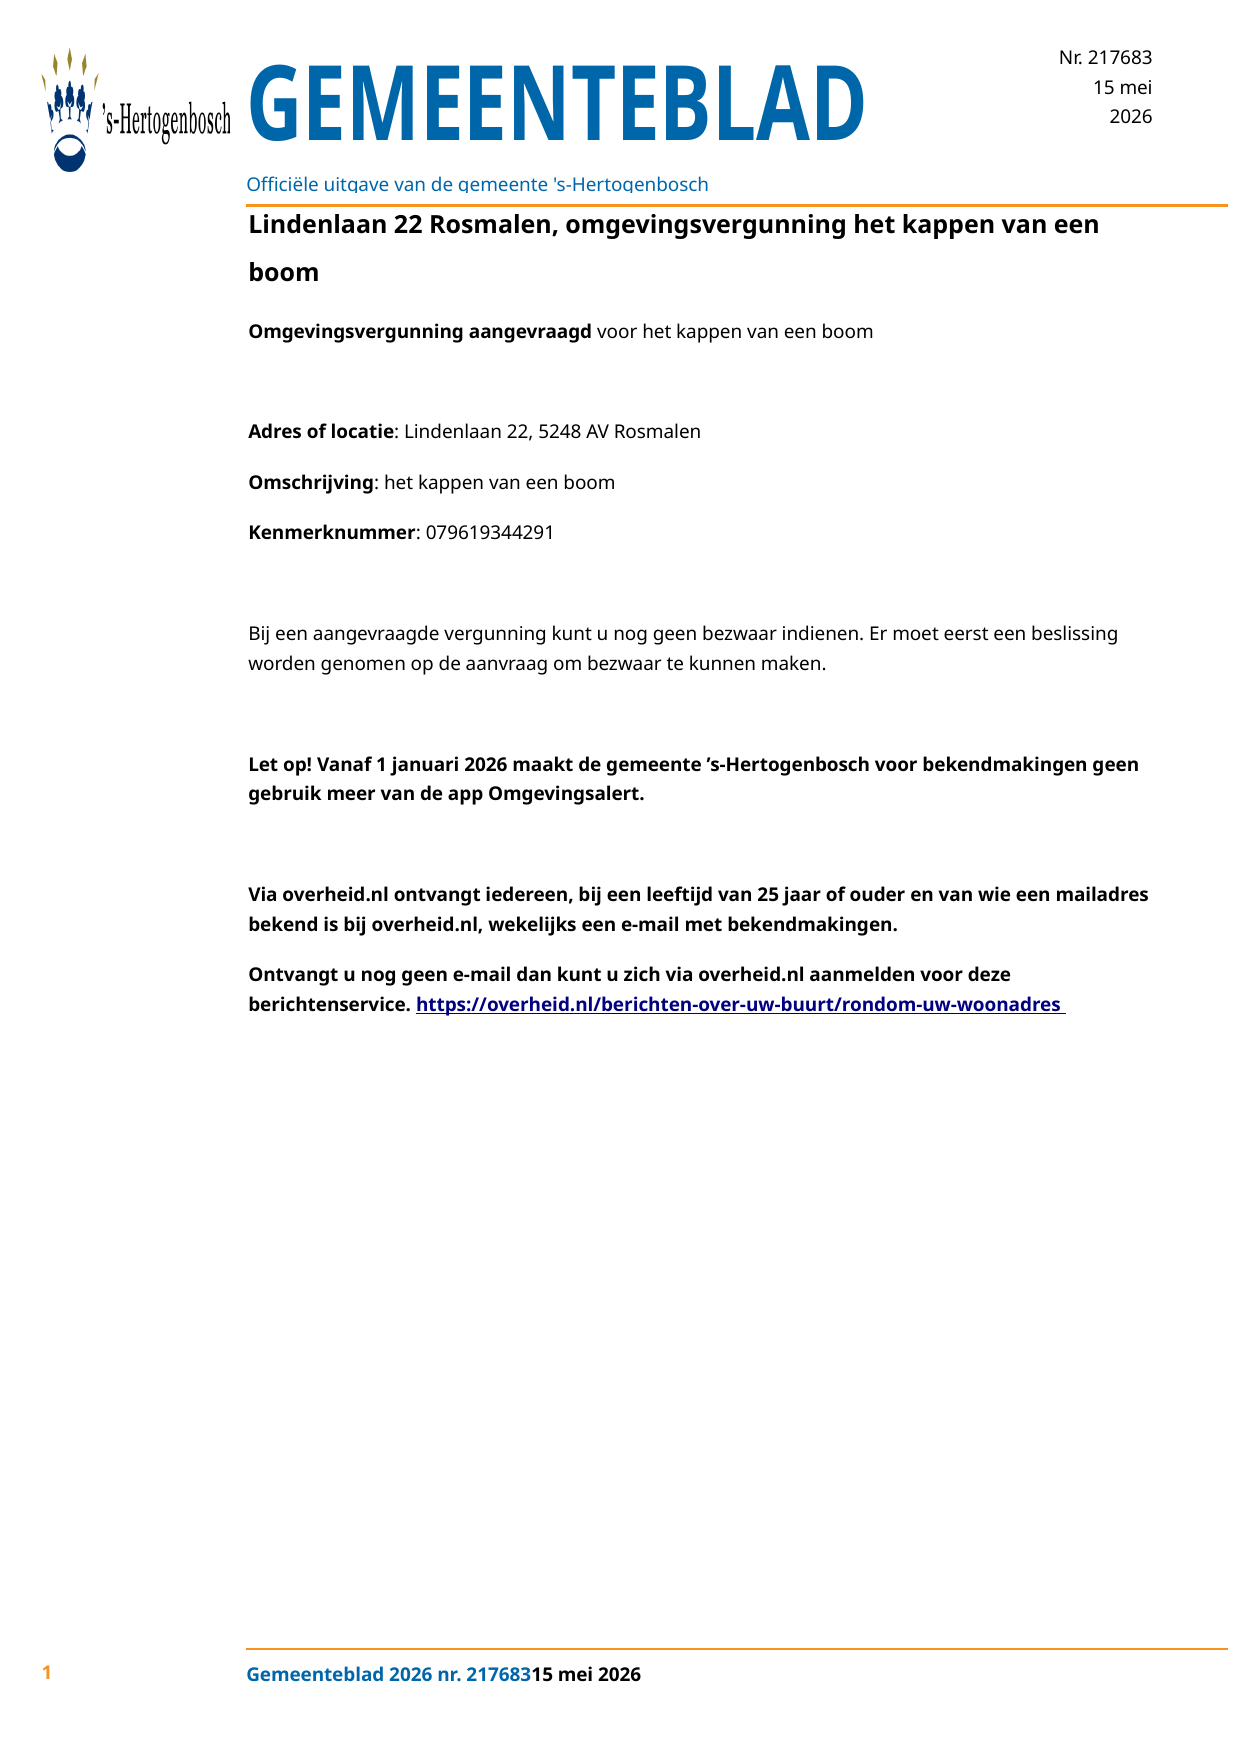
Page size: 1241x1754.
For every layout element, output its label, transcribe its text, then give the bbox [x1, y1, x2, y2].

text Omgevingsvergunning aangevraagd voor het kappen van een boom [248, 318, 1152, 344]
picture [41, 47, 231, 172]
text Via overheid.nl ontvangt iedereen, bij een leeftijd van 25 jaar of ouder en van wie een mailadres bekend is bij overheid.nl, wekelijks een e-mail met bekendmakingen. [248, 881, 1152, 937]
text Lindenlaan 22 Rosmalen, omgevingsvergunning het kappen van een boom [248, 207, 1152, 288]
text Adres of locatie: Lindenlaan 22, 5248 AV Rosmalen [248, 419, 1152, 444]
text Let op! Vanaf 1 januari 2026 maakt de gemeente ’s-Hertogenbosch voor bekendmakingen geen gebruik meer van de app Omgevingsalert. [248, 751, 1152, 806]
text Omschrijving: het kappen van een boom [248, 469, 1152, 495]
text Kenmerknummer: 079619344291 [248, 519, 1152, 545]
text Bij een aangevraagde vergunning kunt u nog geen bezwaar indienen. Er moet eerst een beslissing worden genomen op de aanvraag om bezwaar te kunnen maken. [248, 620, 1152, 676]
text Ontvangt u nog geen e-mail dan kunt u zich via overheid.nl aanmelden voor deze berichtenservice. https://overheid.nl/berichten-over-uw-buurt/rondom-uw-woonadres [248, 961, 1152, 1017]
